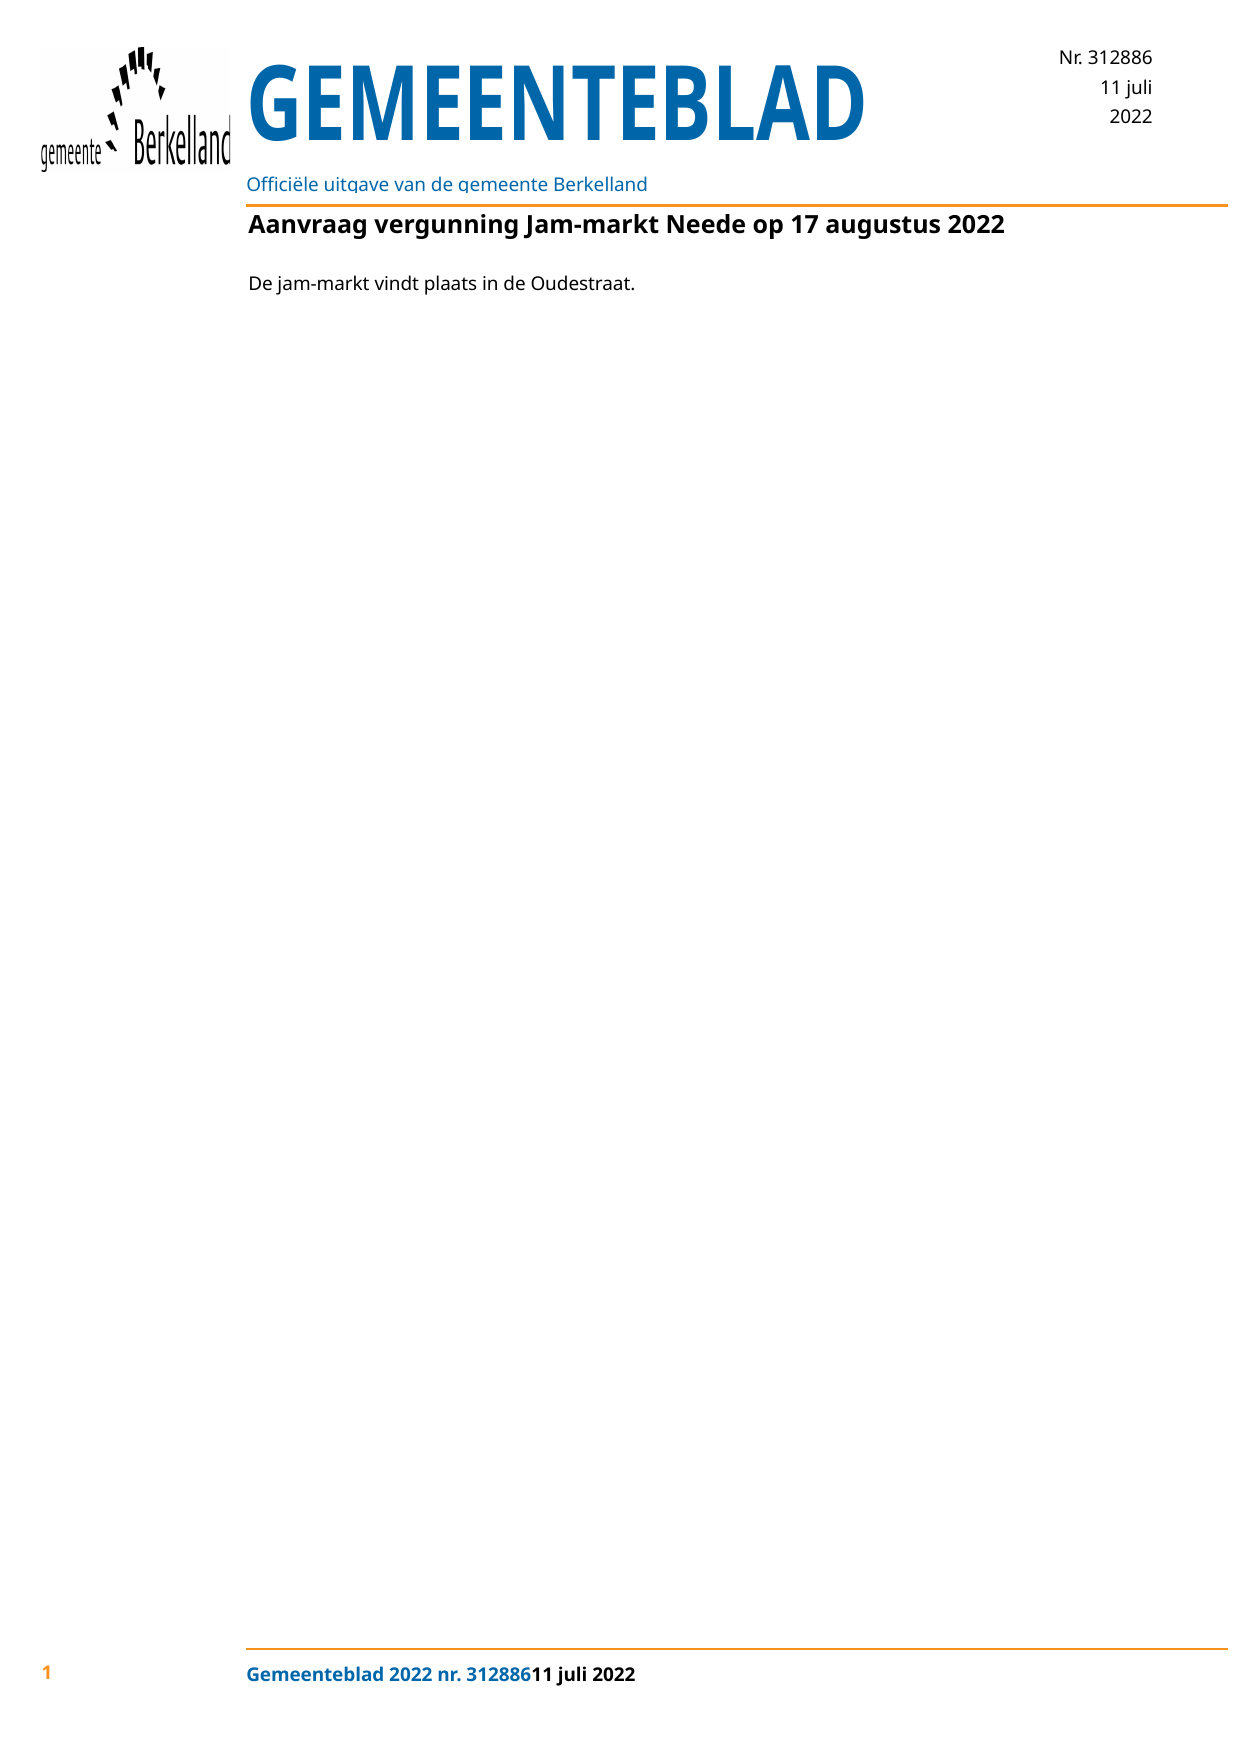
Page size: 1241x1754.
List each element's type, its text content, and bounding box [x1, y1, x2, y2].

picture [41, 47, 231, 172]
text Aanvraag vergunning Jam-markt Neede op 17 augustus 2022 [248, 207, 1152, 241]
text De jam-markt vindt plaats in de Oudestraat. [248, 270, 1152, 296]
